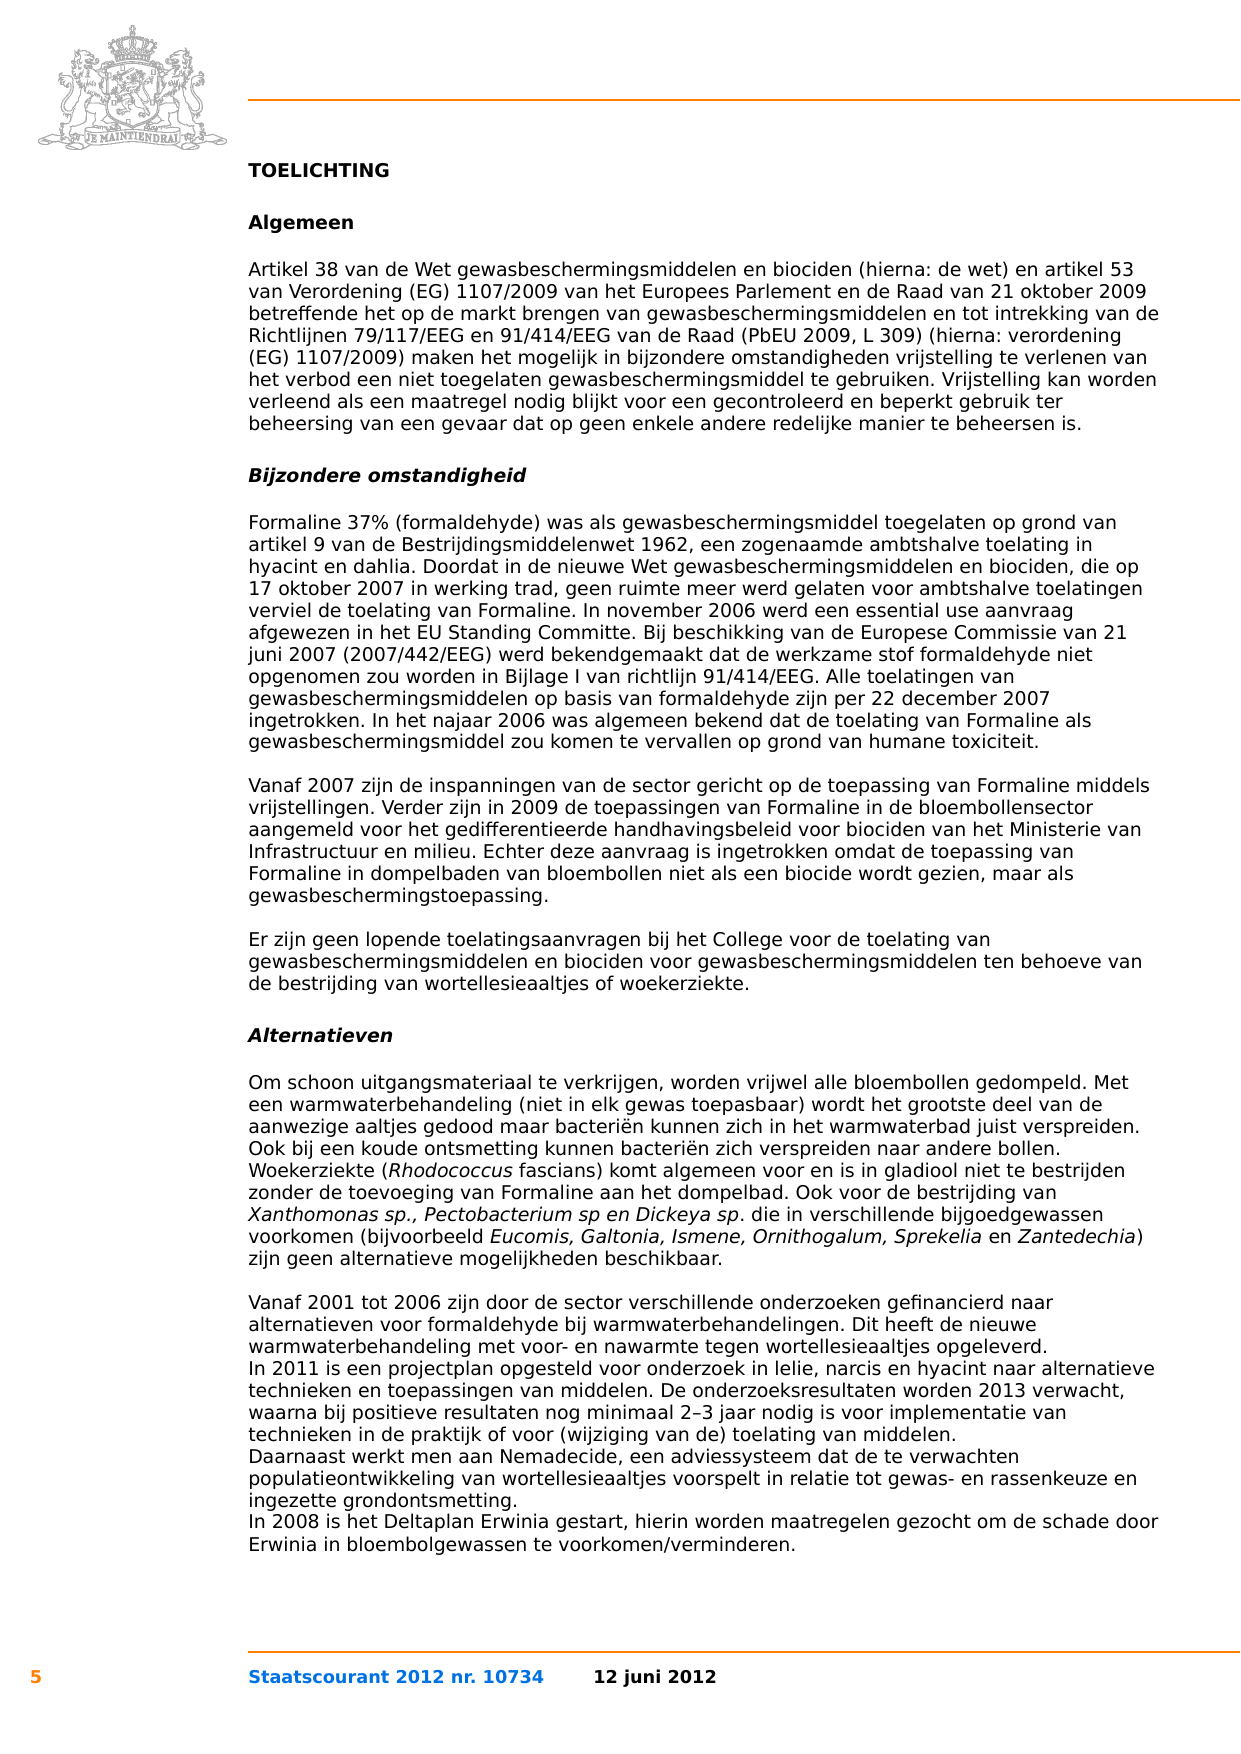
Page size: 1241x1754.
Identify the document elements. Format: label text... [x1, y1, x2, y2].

text Vanaf 2007 zijn de inspanningen van de sector gericht op de toepassing van Formaline middels vrijstellingen. Verder zijn in 2009 de toepassingen van Formaline in de bloembollensector aangemeld voor het gedifferentieerde handhavingsbeleid voor biociden van het Ministerie van Infrastructuur en milieu. Echter deze aanvraag is ingetrokken omdat de toepassing van Formaline in dompelbaden van bloembollen niet als een biocide wordt gezien, maar als gewasbeschermingstoepassing. [248, 775, 1163, 907]
text In 2011 is een projectplan opgesteld voor onderzoek in lelie, narcis en hyacint naar alternatieve technieken en toepassingen van middelen. De onderzoeksresultaten worden 2013 verwacht, waarna bij positieve resultaten nog minimaal 2–3 jaar nodig is voor implementatie van technieken in de praktijk of voor (wijziging van de) toelating van middelen. [248, 1358, 1163, 1446]
text Artikel 38 van de Wet gewasbeschermingsmiddelen en biociden (hierna: de wet) en artikel 53 van Verordening (EG) 1107/2009 van het Europees Parlement en de Raad van 21 oktober 2009 betreffende het op de markt brengen van gewasbeschermingsmiddelen en tot intrekking van de Richtlijnen 79/117/EEG en 91/414/EEG van de Raad (PbEU 2009, L 309) (hierna: verordening (EG) 1107/2009) maken het mogelijk in bijzondere omstandigheden vrijstelling te verlenen van het verbod een niet toegelaten gewasbeschermingsmiddel te gebruiken. Vrijstelling kan worden verleend als een maatregel nodig blijkt voor een gecontroleerd en beperkt gebruik ter beheersing van een gevaar dat op geen enkele andere redelijke manier te beheersen is. [248, 259, 1163, 435]
subtitle Alternatieven [248, 1025, 1163, 1047]
text Formaline 37% (formaldehyde) was als gewasbeschermingsmiddel toegelaten op grond van artikel 9 van de Bestrijdingsmiddelenwet 1962, een zogenaamde ambtshalve toelating in hyacint en dahlia. Doordat in de nieuwe Wet gewasbeschermingsmiddelen en biociden, die op 17 oktober 2007 in werking trad, geen ruimte meer werd gelaten voor ambtshalve toelatingen verviel de toelating van Formaline. In november 2006 werd een essential use aanvraag afgewezen in het EU Standing Committe. Bij beschikking van de Europese Commissie van 21 juni 2007 (2007/442/EEG) werd bekendgemaakt dat de werkzame stof formaldehyde niet opgenomen zou worden in Bijlage I van richtlijn 91/414/EEG. Alle toelatingen van gewasbeschermingsmiddelen op basis van formaldehyde zijn per 22 december 2007 ingetrokken. In het najaar 2006 was algemeen bekend dat de toelating van Formaline als gewasbeschermingsmiddel zou komen te vervallen op grond van humane toxiciteit. [248, 512, 1163, 753]
text Vanaf 2001 tot 2006 zijn door de sector verschillende onderzoeken gefinancierd naar alternatieven voor formaldehyde bij warmwaterbehandelingen. Dit heeft de nieuwe warmwaterbehandeling met voor- en nawarmte tegen wortellesieaaltjes opgeleverd. [248, 1292, 1163, 1358]
picture [38, 25, 227, 150]
text Daarnaast werkt men aan Nemadecide, een adviessysteem dat de te verwachten populatieontwikkeling van wortellesieaaltjes voorspelt in relatie tot gewas- en rassenkeuze en ingezette grondontsmetting. [248, 1446, 1163, 1511]
text Woekerziekte (Rhodococcus fascians) komt algemeen voor en is in gladiool niet te bestrijden zonder de toevoeging van Formaline aan het dompelbad. Ook voor de bestrijding van Xanthomonas sp., Pectobacterium sp en Dickeya sp. die in verschillende bijgoedgewassen voorkomen (bijvoorbeeld Eucomis, Galtonia, Ismene, Ornithogalum, Sprekelia en Zantedechia) zijn geen alternatieve mogelijkheden beschikbaar. [248, 1160, 1163, 1270]
text Er zijn geen lopende toelatingsaanvragen bij het College voor de toelating van gewasbeschermingsmiddelen en biociden voor gewasbeschermingsmiddelen ten behoeve van de bestrijding van wortellesieaaltjes of woekerziekte. [248, 929, 1163, 995]
subtitle Algemeen [248, 212, 1163, 234]
text Om schoon uitgangsmateriaal te verkrijgen, worden vrijwel alle bloembollen gedompeld. Met een warmwaterbehandeling (niet in elk gewas toepasbaar) wordt het grootste deel van de aanwezige aaltjes gedood maar bacteriën kunnen zich in het warmwaterbad juist verspreiden. Ook bij een koude ontsmetting kunnen bacteriën zich verspreiden naar andere bollen. [248, 1072, 1163, 1160]
subtitle Bijzondere omstandigheid [248, 465, 1163, 487]
subtitle TOELICHTING [248, 160, 1163, 182]
text In 2008 is het Deltaplan Erwinia gestart, hierin worden maatregelen gezocht om de schade door Erwinia in bloembolgewassen te voorkomen/verminderen. [248, 1511, 1163, 1555]
